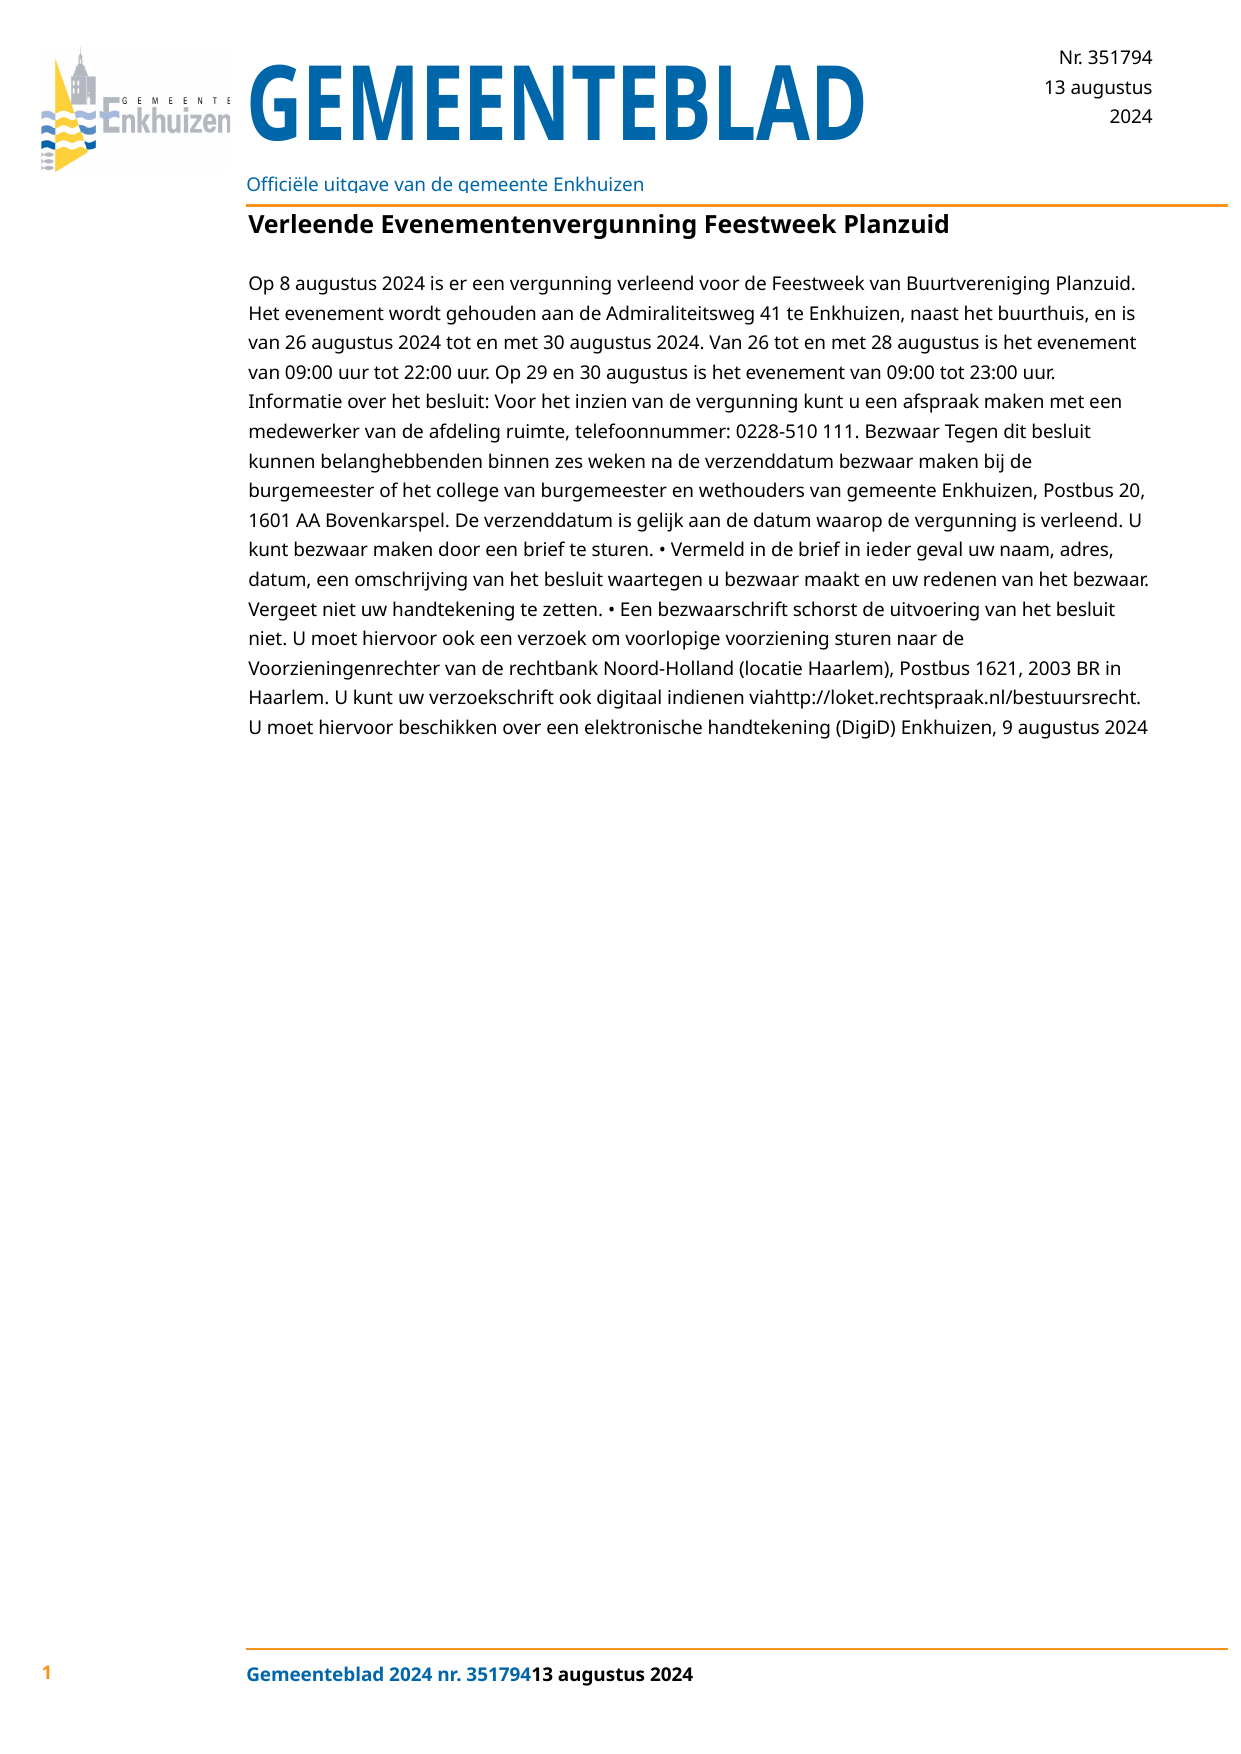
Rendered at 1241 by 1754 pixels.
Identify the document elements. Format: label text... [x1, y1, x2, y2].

text Verleende Evenementenvergunning Feestweek Planzuid [248, 207, 1152, 241]
picture [41, 47, 231, 172]
text Op 8 augustus 2024 is er een vergunning verleend voor de Feestweek van Buurtvereniging Planzuid. Het evenement wordt gehouden aan de Admiraliteitsweg 41 te Enkhuizen, naast het buurthuis, en is van 26 augustus 2024 tot en met 30 augustus 2024. Van 26 tot en met 28 augustus is het evenement van 09:00 uur tot 22:00 uur. Op 29 en 30 augustus is het evenement van 09:00 tot 23:00 uur. Informatie over het besluit: Voor het inzien van de vergunning kunt u een afspraak maken met een medewerker van de afdeling ruimte, telefoonnummer: 0228-510 111. Bezwaar Tegen dit besluit kunnen belanghebbenden binnen zes weken na de verzenddatum bezwaar maken bij de burgemeester of het college van burgemeester en wethouders van gemeente Enkhuizen, Postbus 20, 1601 AA Bovenkarspel. De verzenddatum is gelijk aan de datum waarop de vergunning is verleend. U kunt bezwaar maken door een brief te sturen. • Vermeld in de brief in ieder geval uw naam, adres, datum, een omschrijving van het besluit waartegen u bezwaar maakt en uw redenen van het bezwaar. Vergeet niet uw handtekening te zetten. • Een bezwaarschrift schorst de uitvoering van het besluit niet. U moet hiervoor ook een verzoek om voorlopige voorziening sturen naar de Voorzieningenrechter van de rechtbank Noord-Holland (locatie Haarlem), Postbus 1621, 2003 BR in Haarlem. U kunt uw verzoekschrift ook digitaal indienen viahttp://loket.rechtspraak.nl/bestuursrecht. U moet hiervoor beschikken over een elektronische handtekening (DigiD) Enkhuizen, 9 augustus 2024 [248, 270, 1152, 740]
